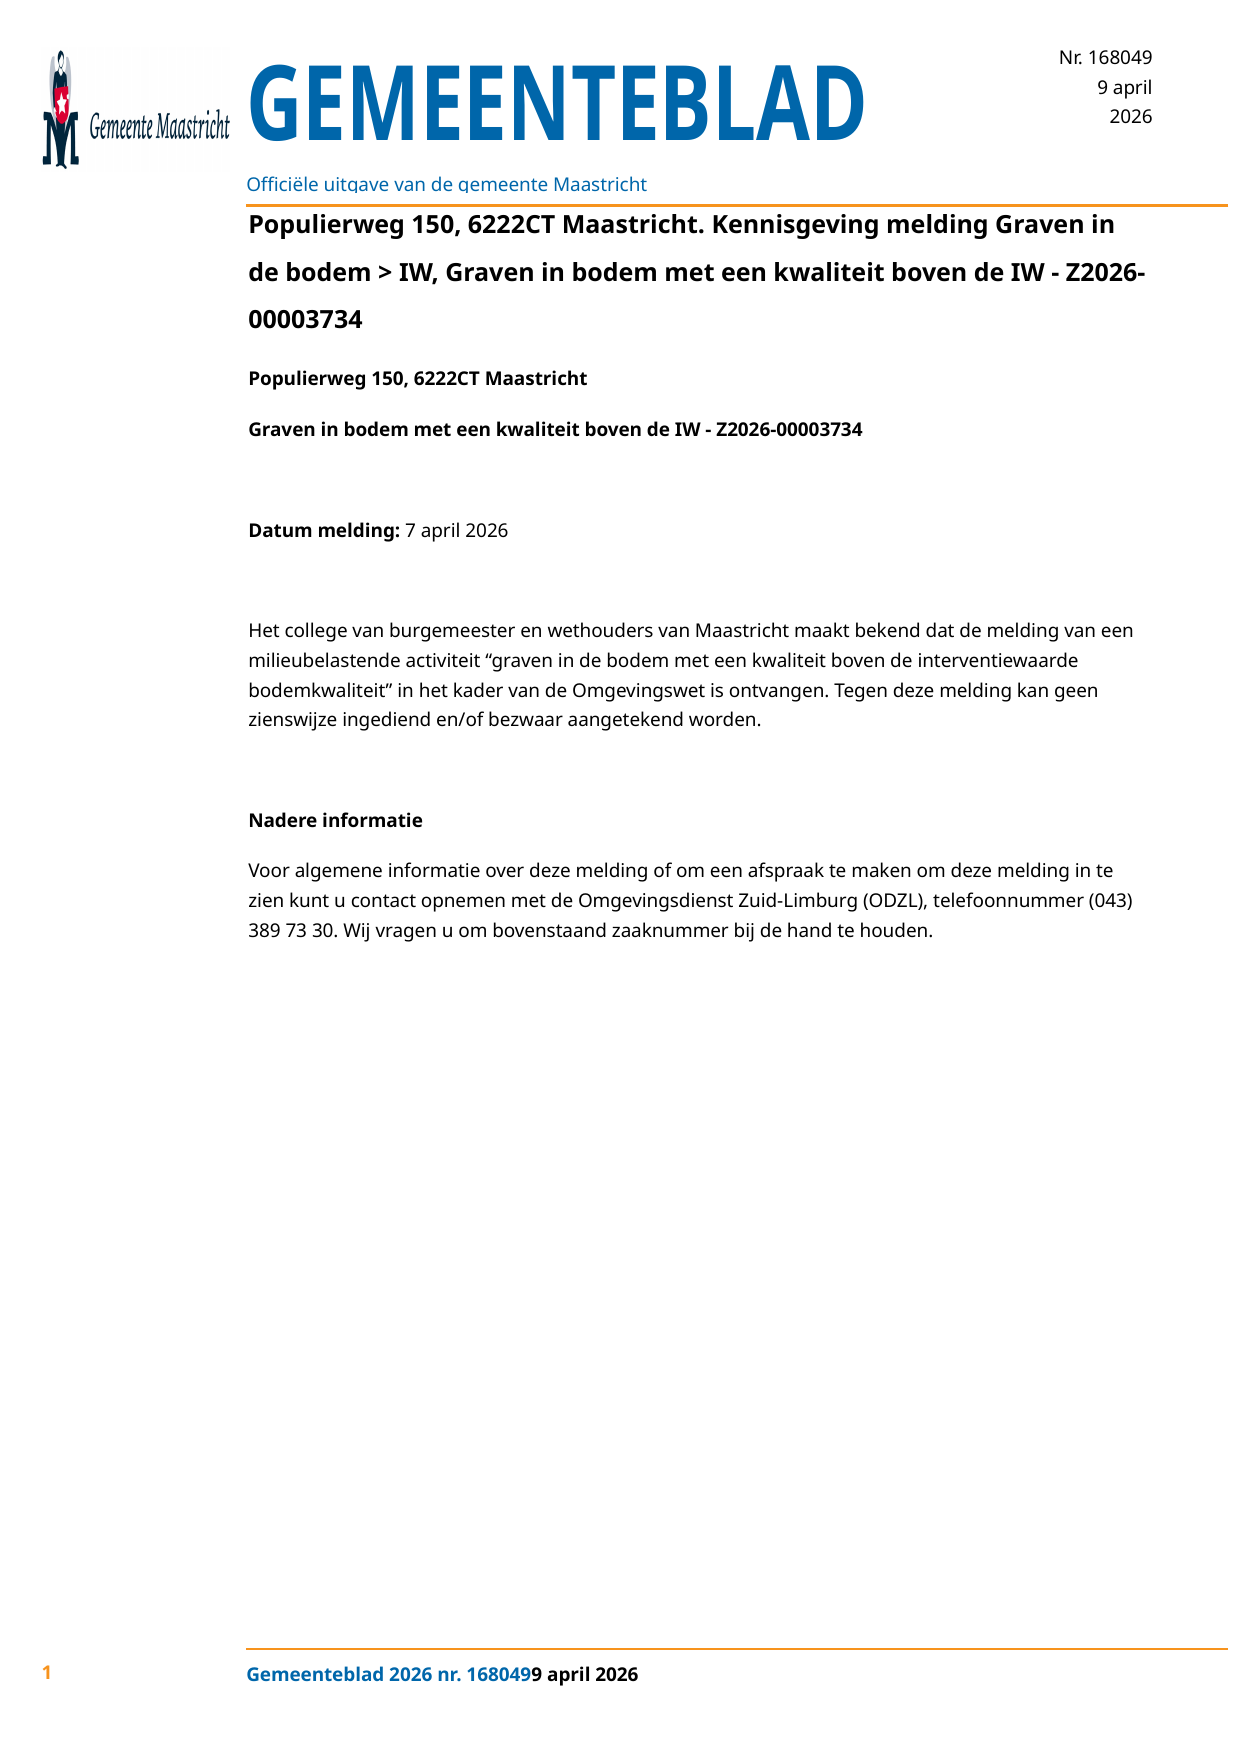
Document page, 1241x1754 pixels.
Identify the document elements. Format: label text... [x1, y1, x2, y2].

text Populierweg 150, 6222CT Maastricht. Kennisgeving melding Graven in de bodem > IW, Graven in bodem met een kwaliteit boven de IW - Z2026-00003734 [248, 207, 1152, 336]
text Datum melding: 7 april 2026 [248, 517, 1152, 542]
text Nadere informatie [248, 807, 1152, 833]
text Populierweg 150, 6222CT Maastricht [248, 366, 1152, 391]
text Het college van burgemeester en wethouders van Maastricht maakt bekend dat de melding van een milieubelastende activiteit “graven in de bodem met een kwaliteit boven de interventiewaarde bodemkwaliteit” in het kader van de Omgevingswet is ontvangen. Tegen deze melding kan geen zienswijze ingediend en/of bezwaar aangetekend worden. [248, 618, 1152, 732]
text Voor algemene informatie over deze melding of om een afspraak te maken om deze melding in te zien kunt u contact opnemen met de Omgevingsdienst Zuid-Limburg (ODZL), telefoonnummer (043) 389 73 30. Wij vragen u om bovenstaand zaaknummer bij de hand te houden. [248, 858, 1152, 942]
picture [41, 47, 231, 172]
text Graven in bodem met een kwaliteit boven de IW - Z2026-00003734 [248, 416, 1152, 442]
